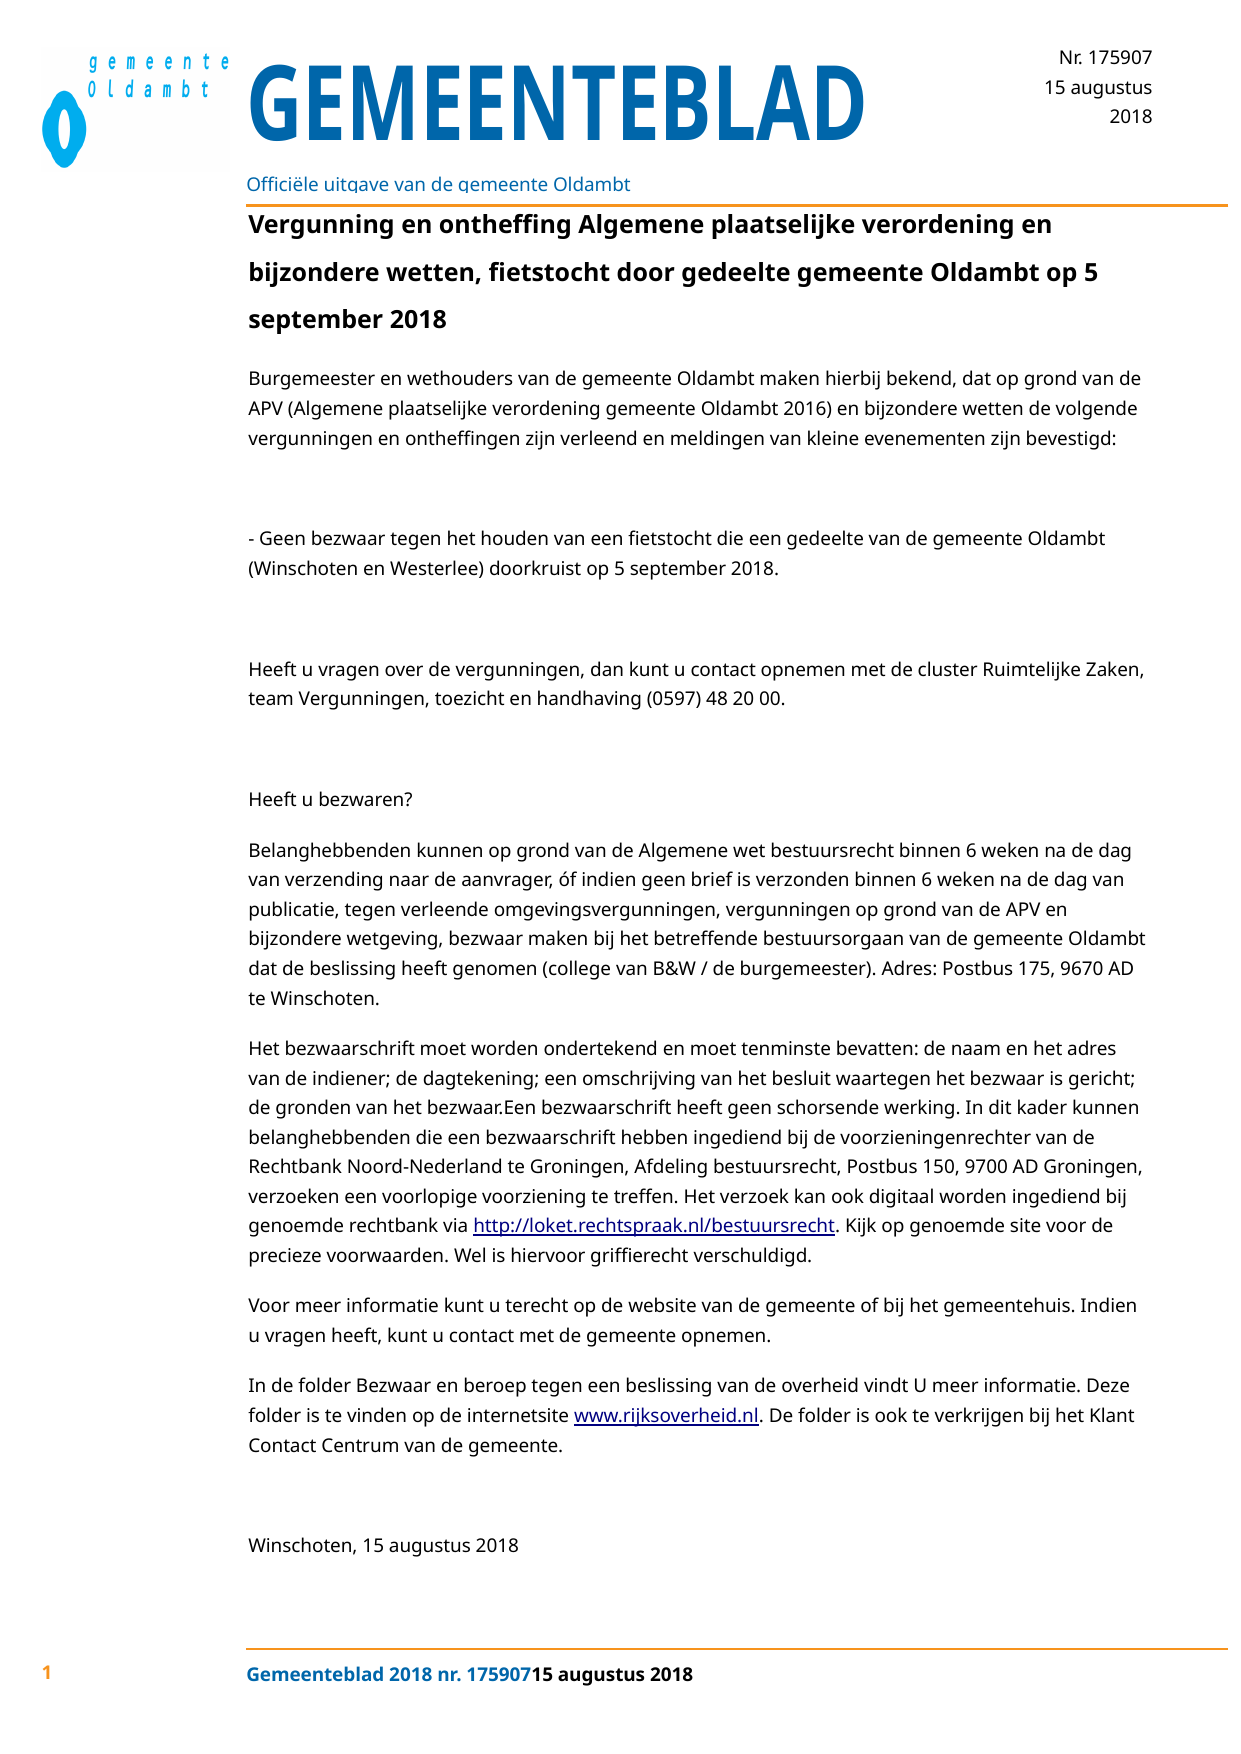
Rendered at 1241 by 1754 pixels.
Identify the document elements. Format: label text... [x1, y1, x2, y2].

picture [41, 47, 231, 172]
text In de folder Bezwaar en beroep tegen een beslissing van de overheid vindt U meer informatie. Deze folder is te vinden op de internetsite www.rijksoverheid.nl. De folder is ook te verkrijgen bij het Klant Contact Centrum van de gemeente. [248, 1373, 1152, 1457]
text Vergunning en ontheffing Algemene plaatselijke verordening en bijzondere wetten, fietstocht door gedeelte gemeente Oldambt op 5 september 2018 [248, 207, 1152, 336]
text Voor meer informatie kunt u terecht op de website van de gemeente of bij het gemeentehuis. Indien u vragen heeft, kunt u contact met de gemeente opnemen. [248, 1293, 1152, 1348]
text Burgemeester en wethouders van de gemeente Oldambt maken hierbij bekend, dat op grond van de APV (Algemene plaatselijke verordening gemeente Oldambt 2016) en bijzondere wetten de volgende vergunningen en ontheffingen zijn verleend en meldingen van kleine evenementen zijn bevestigd: [248, 366, 1152, 450]
text Heeft u vragen over de vergunningen, dan kunt u contact opnemen met de cluster Ruimtelijke Zaken, team Vergunningen, toezicht en handhaving (0597) 48 20 00. [248, 656, 1152, 711]
text Winschoten, 15 augustus 2018 [248, 1533, 1152, 1558]
text Heeft u bezwaren? [248, 786, 1152, 812]
text Belanghebbenden kunnen op grond van de Algemene wet bestuursrecht binnen 6 weken na de dag van verzending naar de aanvrager, óf indien geen brief is verzonden binnen 6 weken na de dag van publicatie, tegen verleende omgevingsvergunningen, vergunningen op grond van de APV en bijzondere wetgeving, bezwaar maken bij het betreffende bestuursorgaan van de gemeente Oldambt dat de beslissing heeft genomen (college van B&W / de burgemeester). Adres: Postbus 175, 9670 AD te Winschoten. [248, 837, 1152, 1010]
text - Geen bezwaar tegen het houden van een fietstocht die een gedeelte van de gemeente Oldambt (Winschoten en Westerlee) doorkruist op 5 september 2018. [248, 526, 1152, 581]
text Het bezwaarschrift moet worden ondertekend en moet tenminste bevatten: de naam en het adres van de indiener; de dagtekening; een omschrijving van het besluit waartegen het bezwaar is gericht; de gronden van het bezwaar.Een bezwaarschrift heeft geen schorsende werking. In dit kader kunnen belanghebbenden die een bezwaarschrift hebben ingediend bij de voorzieningenrechter van de Rechtbank Noord-Nederland te Groningen, Afdeling bestuursrecht, Postbus 150, 9700 AD Groningen, verzoeken een voorlopige voorziening te treffen. Het verzoek kan ook digitaal worden ingediend bij genoemde rechtbank via http://loket.rechtspraak.nl/bestuursrecht. Kijk op genoemde site voor de precieze voorwaarden. Wel is hiervoor griffierecht verschuldigd. [248, 1035, 1152, 1268]
